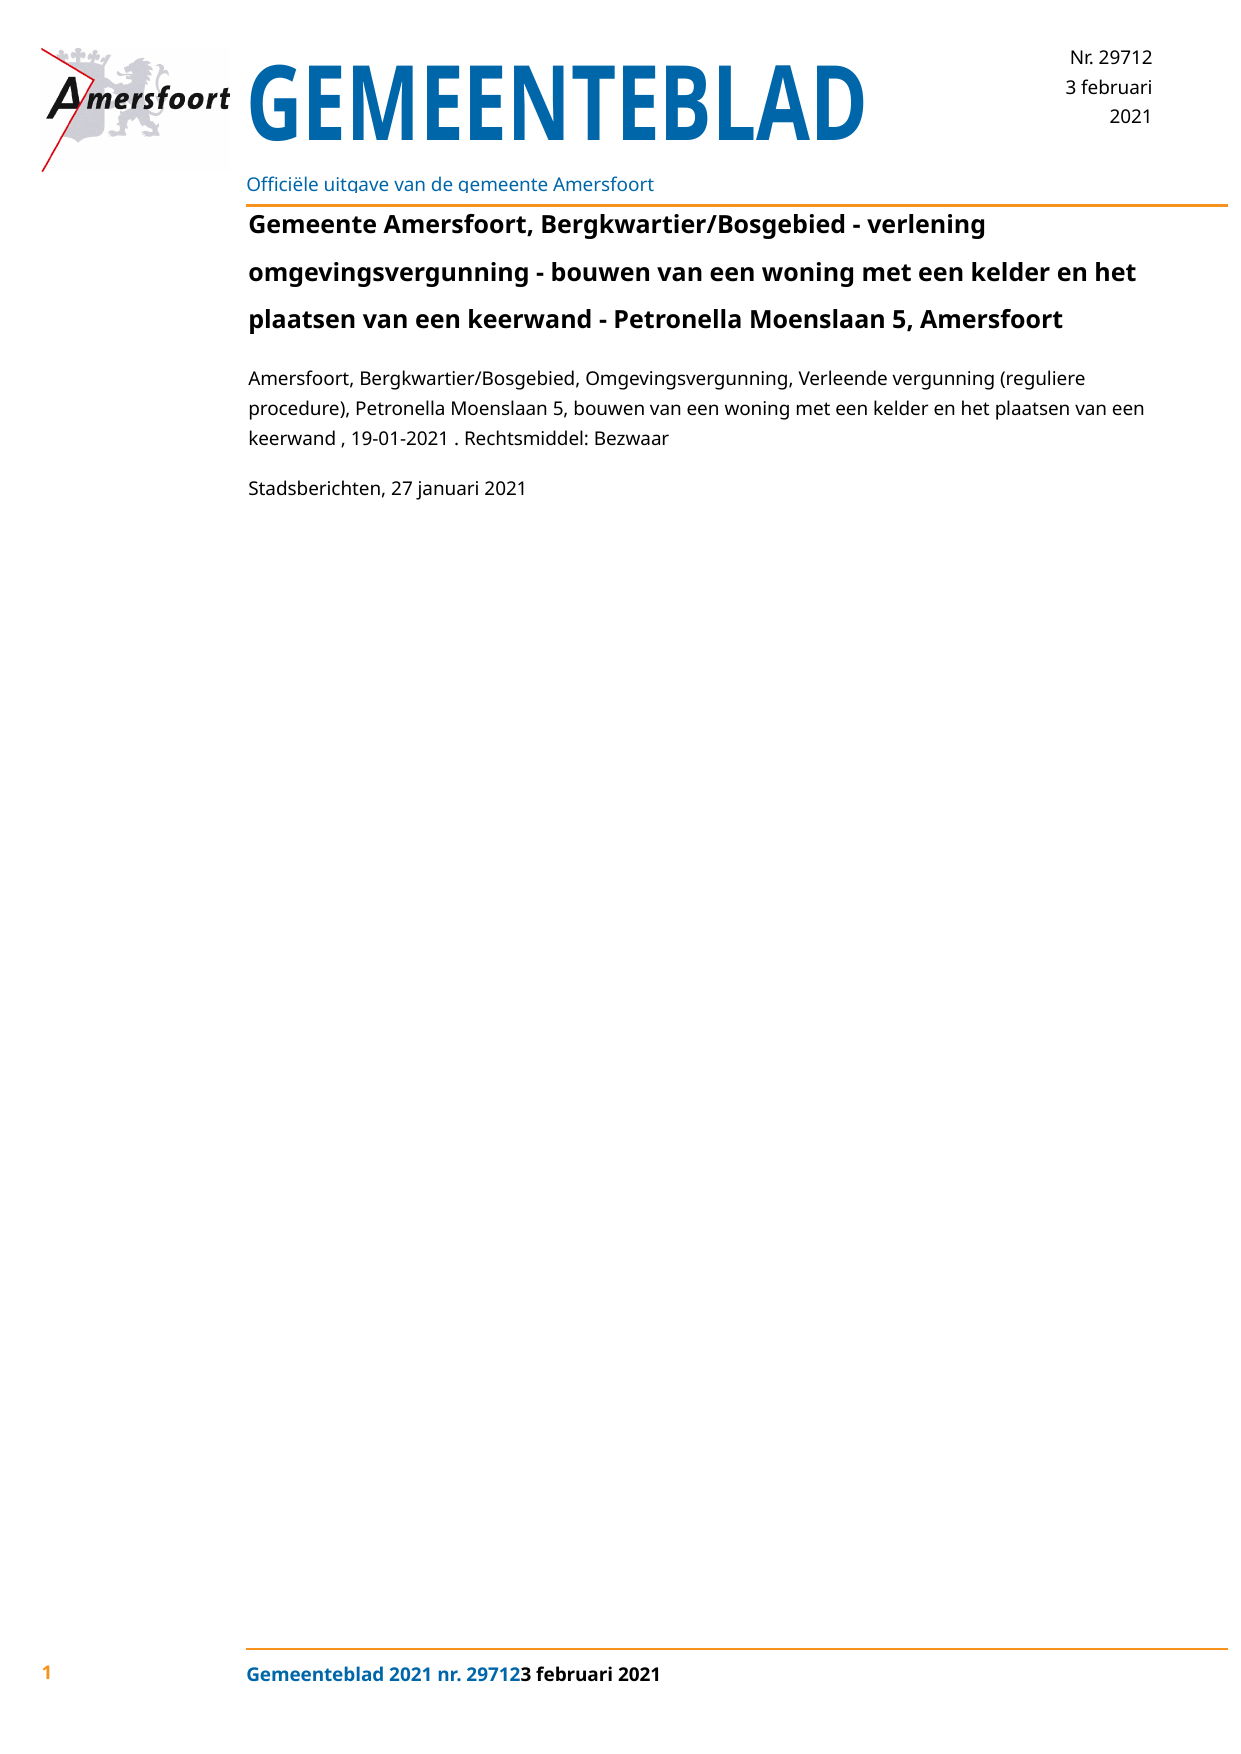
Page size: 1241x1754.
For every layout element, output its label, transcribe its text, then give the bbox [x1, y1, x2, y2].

picture [41, 47, 231, 172]
text Amersfoort, Bergkwartier/Bosgebied, Omgevingsvergunning, Verleende vergunning (reguliere procedure), Petronella Moenslaan 5, bouwen van een woning met een kelder en het plaatsen van een keerwand , 19-01-2021 . Rechtsmiddel: Bezwaar [248, 366, 1152, 450]
text Gemeente Amersfoort, Bergkwartier/Bosgebied - verlening omgevingsvergunning - bouwen van een woning met een kelder en het plaatsen van een keerwand - Petronella Moenslaan 5, Amersfoort [248, 207, 1152, 336]
text Stadsberichten, 27 januari 2021 [248, 475, 1152, 501]
